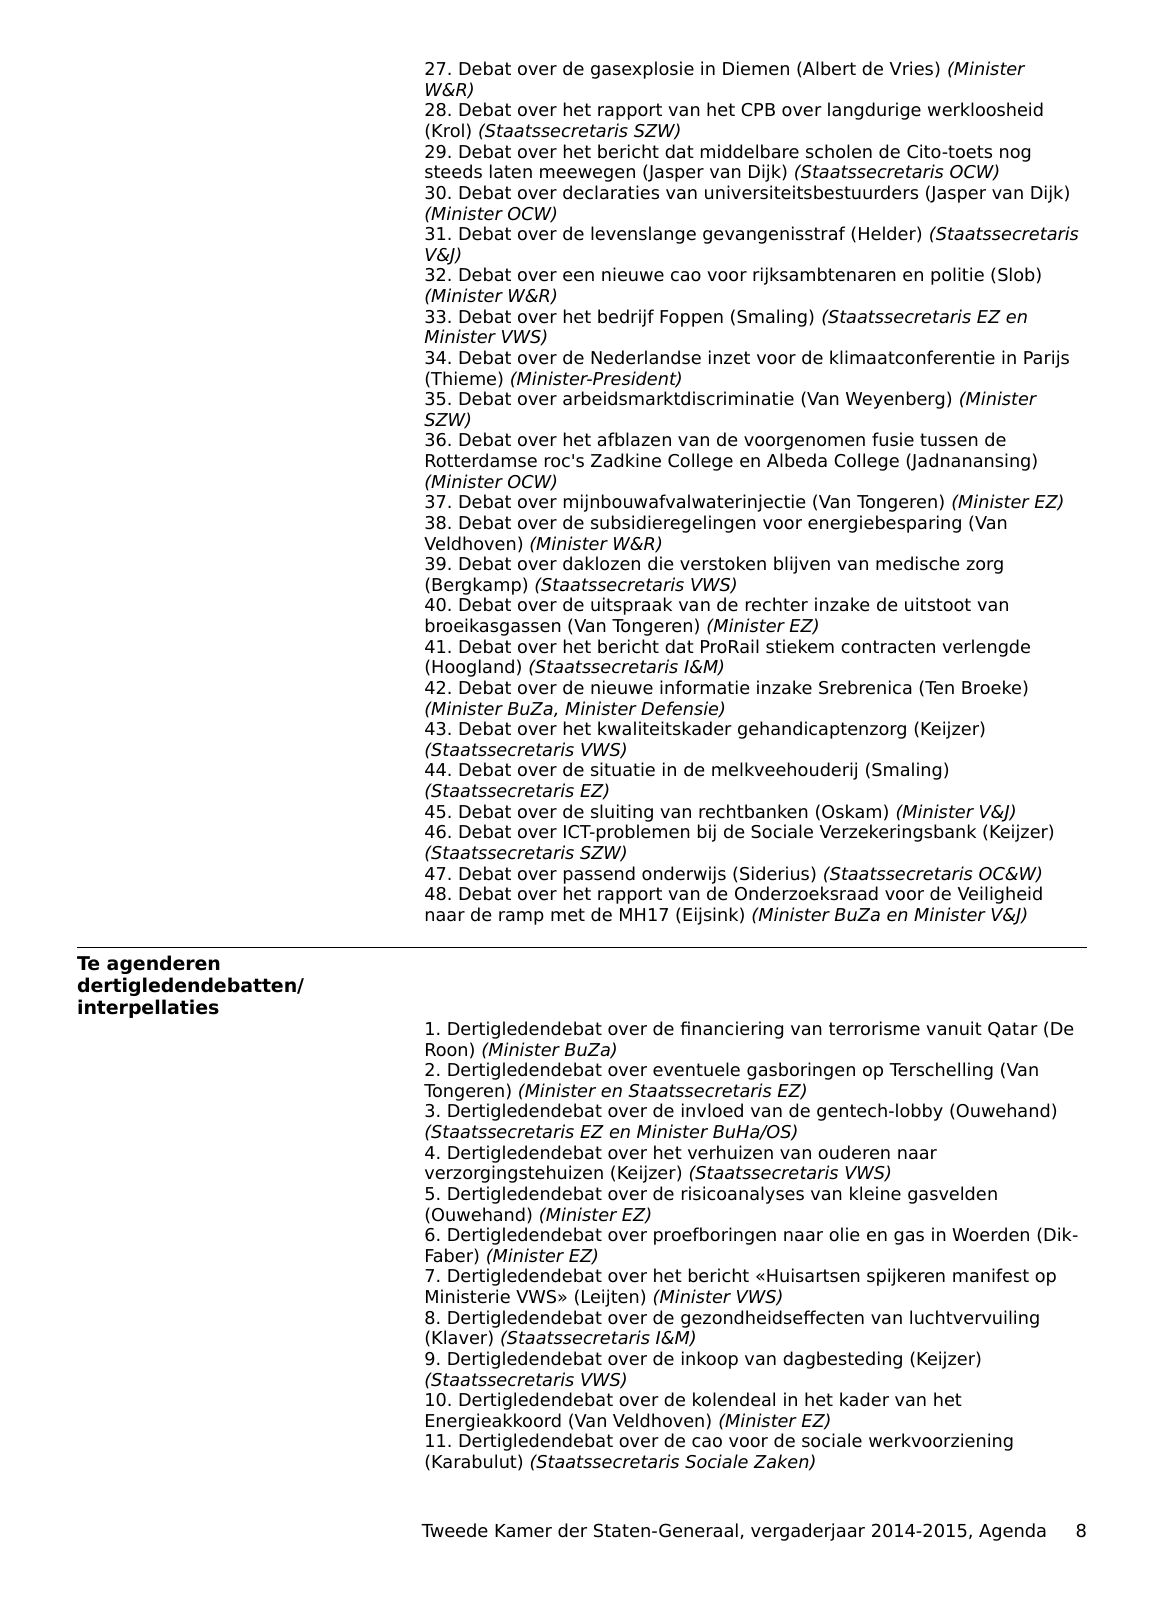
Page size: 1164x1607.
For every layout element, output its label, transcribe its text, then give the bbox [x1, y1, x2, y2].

table_cell [77, 760, 401, 802]
table_cell [401, 1060, 418, 1101]
table_header [401, 948, 418, 1019]
table_cell [77, 1060, 401, 1101]
table_cell 2. Dertigledendebat over eventuele gasboringen op Terschelling (Van Tongeren) (Minister en Staatssecretaris EZ) [418, 1060, 1087, 1101]
table_cell [401, 1184, 418, 1225]
table_cell 45. Debat over de sluiting van rechtbanken (Oskam) (Minister V&J) [418, 802, 1087, 822]
table_cell 41. Debat over het bericht dat ProRail stiekem contracten verlengde (Hoogland) (Staatssecretaris I&M) [418, 637, 1087, 678]
table_cell [77, 1184, 401, 1225]
table_cell [401, 513, 418, 554]
table_cell [77, 554, 401, 595]
table_cell [77, 637, 401, 678]
table_cell [77, 1143, 401, 1184]
table_cell [77, 719, 401, 760]
table_cell [77, 595, 401, 637]
table_cell 6. Dertigledendebat over proefboringen naar olie en gas in Woerden (Dik-Faber) (Minister EZ) [418, 1225, 1087, 1266]
table_header [418, 948, 1087, 1019]
table_cell [77, 1390, 401, 1431]
table_cell 31. Debat over de levenslange gevangenisstraf (Helder) (Staatssecretaris V&J) [418, 224, 1087, 265]
table_cell [77, 1225, 401, 1266]
table_cell [401, 822, 418, 863]
table_cell [401, 554, 418, 595]
table_cell [401, 1308, 418, 1349]
table_cell 47. Debat over passend onderwijs (Siderius) (Staatssecretaris OC&W) [418, 864, 1087, 884]
table_cell [401, 307, 418, 348]
table_cell 11. Dertigledendebat over de cao voor de sociale werkvoorziening (Karabulut) (Staatssecretaris Sociale Zaken) [418, 1431, 1087, 1473]
table_cell [401, 1266, 418, 1308]
table_cell [77, 884, 401, 925]
table_cell [401, 265, 418, 307]
table_cell 1. Dertigledendebat over de financiering van terrorisme vanuit Qatar (De Roon) (Minister BuZa) [418, 1019, 1087, 1060]
table_cell [77, 864, 401, 884]
table_cell [77, 1308, 401, 1349]
table_cell 9. Dertigledendebat over de inkoop van dagbesteding (Keijzer) (Staatssecretaris VWS) [418, 1349, 1087, 1390]
table_cell 5. Dertigledendebat over de risicoanalyses van kleine gasvelden (Ouwehand) (Minister EZ) [418, 1184, 1087, 1225]
table_cell [77, 678, 401, 719]
table_cell [401, 430, 418, 492]
table_cell [77, 822, 401, 863]
table_cell [401, 719, 418, 760]
table_cell [77, 348, 401, 389]
table_cell 48. Debat over het rapport van de Onderzoeksraad voor de Veiligheid naar de ramp met de MH17 (Eijsink) (Minister BuZa en Minister V&J) [418, 884, 1087, 925]
table_cell [77, 513, 401, 554]
table_cell [77, 142, 401, 183]
table_cell [77, 265, 401, 307]
table_cell [401, 492, 418, 513]
table_cell 32. Debat over een nieuwe cao voor rijksambtenaren en politie (Slob) (Minister W&R) [418, 265, 1087, 307]
table_cell 7. Dertigledendebat over het bericht «Huisartsen spijkeren manifest op Ministerie VWS» (Leijten) (Minister VWS) [418, 1266, 1087, 1308]
table_cell [401, 595, 418, 637]
table_cell [77, 492, 401, 513]
table_cell [401, 389, 418, 430]
table_cell 43. Debat over het kwaliteitskader gehandicaptenzorg (Keijzer) (Staatssecretaris VWS) [418, 719, 1087, 760]
table_cell 4. Dertigledendebat over het verhuizen van ouderen naar verzorgingstehuizen (Keijzer) (Staatssecretaris VWS) [418, 1143, 1087, 1184]
table_cell [401, 1225, 418, 1266]
table_cell [77, 183, 401, 224]
table_cell [401, 1390, 418, 1431]
table_cell 42. Debat over de nieuwe informatie inzake Srebrenica (Ten Broeke) (Minister BuZa, Minister Defensie) [418, 678, 1087, 719]
table_cell 34. Debat over de Nederlandse inzet voor de klimaatconferentie in Parijs (Thieme) (Minister-President) [418, 348, 1087, 389]
table_cell [77, 1349, 401, 1390]
table_cell 27. Debat over de gasexplosie in Diemen (Albert de Vries) (Minister W&R) [418, 59, 1087, 100]
table_cell [77, 430, 401, 492]
table_cell [401, 142, 418, 183]
table_cell 46. Debat over ICT-problemen bij de Sociale Verzekeringsbank (Keijzer) (Staatssecretaris SZW) [418, 822, 1087, 863]
table_cell 35. Debat over arbeidsmarktdiscriminatie (Van Weyenberg) (Minister SZW) [418, 389, 1087, 430]
table_cell [401, 864, 418, 884]
table_cell [77, 307, 401, 348]
table_cell 39. Debat over daklozen die verstoken blijven van medische zorg (Bergkamp) (Staatssecretaris VWS) [418, 554, 1087, 595]
table_cell 33. Debat over het bedrijf Foppen (Smaling) (Staatssecretaris EZ en Minister VWS) [418, 307, 1087, 348]
table_cell 30. Debat over declaraties van universiteitsbestuurders (Jasper van Dijk) (Minister OCW) [418, 183, 1087, 224]
table_cell [401, 1349, 418, 1390]
table_cell [401, 884, 418, 925]
table_header Te agenderen dertigledendebatten/ interpellaties [77, 948, 401, 1019]
table_cell 28. Debat over het rapport van het CPB over langdurige werkloosheid (Krol) (Staatssecretaris SZW) [418, 100, 1087, 142]
table_cell [401, 1143, 418, 1184]
table_cell [401, 348, 418, 389]
table_cell 38. Debat over de subsidieregelingen voor energiebesparing (Van Veldhoven) (Minister W&R) [418, 513, 1087, 554]
table_cell [77, 59, 401, 100]
table_cell [77, 389, 401, 430]
table_cell [401, 1431, 418, 1473]
table_cell 36. Debat over het afblazen van de voorgenomen fusie tussen de Rotterdamse roc's Zadkine College en Albeda College (Jadnanansing) (Minister OCW) [418, 430, 1087, 492]
table_cell 40. Debat over de uitspraak van de rechter inzake de uitstoot van broeikasgassen (Van Tongeren) (Minister EZ) [418, 595, 1087, 637]
table_cell [77, 1101, 401, 1143]
table_cell [401, 183, 418, 224]
table_cell [401, 637, 418, 678]
table_cell 29. Debat over het bericht dat middelbare scholen de Cito-toets nog steeds laten meewegen (Jasper van Dijk) (Staatssecretaris OCW) [418, 142, 1087, 183]
table_cell [77, 1266, 401, 1308]
table_cell [401, 100, 418, 142]
table_cell [77, 802, 401, 822]
table_cell [401, 1019, 418, 1060]
table_cell [401, 1101, 418, 1143]
table_cell [77, 224, 401, 265]
table_cell [77, 100, 401, 142]
table_cell [77, 1431, 401, 1473]
table_cell 37. Debat over mijnbouwafvalwaterinjectie (Van Tongeren) (Minister EZ) [418, 492, 1087, 513]
table_cell 44. Debat over de situatie in de melkveehouderij (Smaling) (Staatssecretaris EZ) [418, 760, 1087, 802]
table_cell 8. Dertigledendebat over de gezondheidseffecten van luchtvervuiling (Klaver) (Staatssecretaris I&M) [418, 1308, 1087, 1349]
table_cell [77, 1019, 401, 1060]
table_cell [401, 802, 418, 822]
table_cell [401, 224, 418, 265]
table_cell [401, 760, 418, 802]
table_cell [401, 678, 418, 719]
table_cell 3. Dertigledendebat over de invloed van de gentech-lobby (Ouwehand) (Staatssecretaris EZ en Minister BuHa/OS) [418, 1101, 1087, 1143]
table_cell 10. Dertigledendebat over de kolendeal in het kader van het Energieakkoord (Van Veldhoven) (Minister EZ) [418, 1390, 1087, 1431]
table_cell [401, 59, 418, 100]
